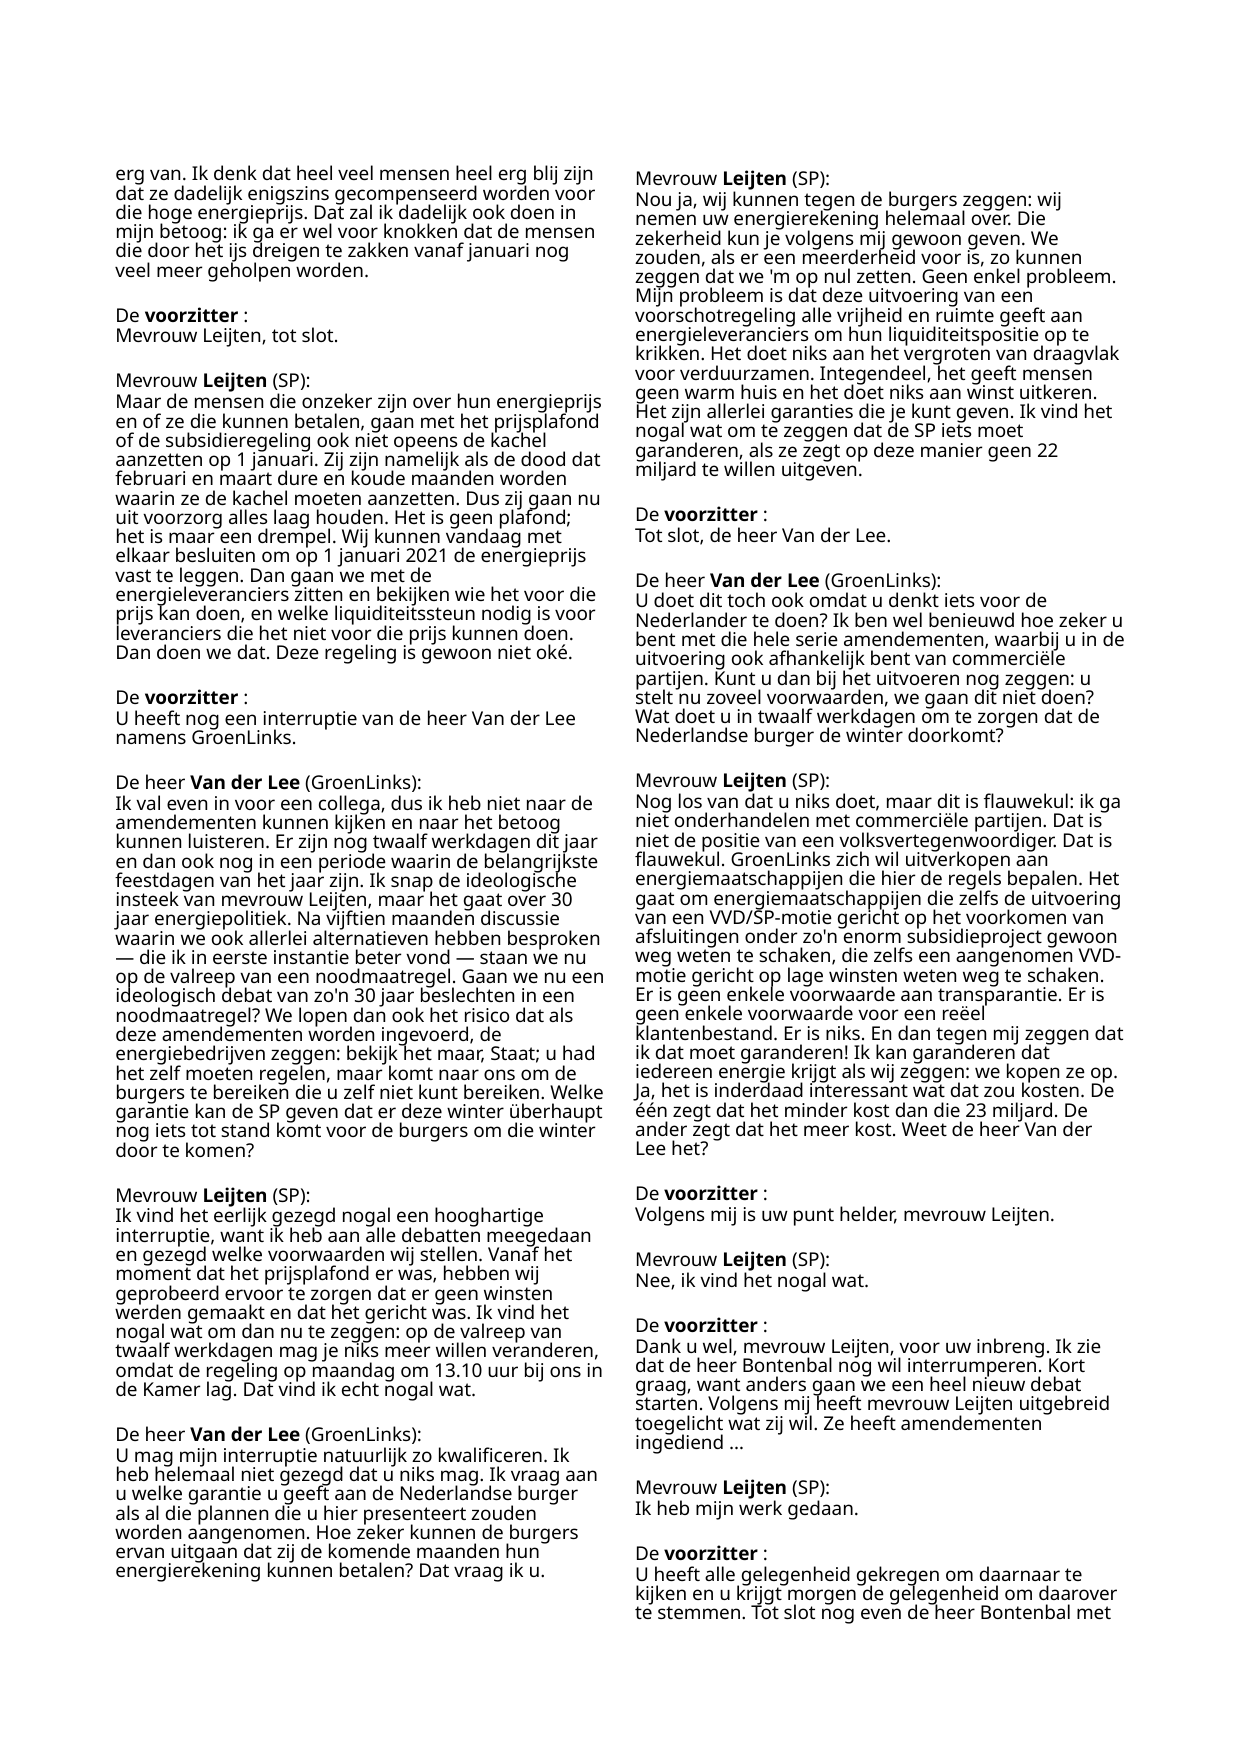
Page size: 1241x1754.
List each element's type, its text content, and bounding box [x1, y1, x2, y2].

text De heer Van der Lee (GroenLinks): [115, 1421, 605, 1447]
text Mevrouw Leijten (SP): [115, 368, 605, 393]
text De heer Van der Lee (GroenLinks): [115, 769, 605, 795]
text De voorzitter : [115, 684, 605, 710]
text U heeft nog een interruptie van de heer Van der Lee namens GroenLinks. [115, 710, 605, 748]
text U heeft alle gelegenheid gekregen om daarnaar te kijken en u krijgt morgen de gelegenheid om daarover te stemmen. Tot slot nog even de heer Bontenbal met [635, 1566, 1125, 1623]
text Mevrouw Leijten (SP): [635, 767, 1125, 793]
text De heer Van der Lee (GroenLinks): [635, 567, 1125, 592]
text Nou ja, wij kunnen tegen de burgers zeggen: wij nemen uw energierekening helemaal over. Die zekerheid kun je volgens mij gewoon geven. We zouden, als er een meerderheid voor is, zo kunnen zeggen dat we 'm op nul zetten. Geen enkel probleem. Mijn probleem is dat deze uitvoering van een voorschotregeling alle vrijheid en ruimte geeft aan energieleveranciers om hun liquiditeitspositie op te krikken. Het doet niks aan het vergroten van draagvlak voor verduurzamen. Integendeel, het geeft mensen geen warm huis en het doet niks aan winst uitkeren. Het zijn allerlei garanties die je kunt geven. Ik vind het nogal wat om te zeggen dat de SP iets moet garanderen, als ze zegt op deze manier geen 22 miljard te willen uitgeven. [635, 191, 1125, 480]
text U doet dit toch ook omdat u denkt iets voor de Nederlander te doen? Ik ben wel benieuwd hoe zeker u bent met die hele serie amendementen, waarbij u in de uitvoering ook afhankelijk bent van commerciële partijen. Kunt u dan bij het uitvoeren nog zeggen: u stelt nu zoveel voorwaarden, we gaan dit niet doen? Wat doet u in twaalf werkdagen om te zorgen dat de Nederlandse burger de winter doorkomt? [635, 592, 1125, 747]
text Ik heb mijn werk gedaan. [635, 1500, 1125, 1519]
text U mag mijn interruptie natuurlijk zo kwalificeren. Ik heb helemaal niet gezegd dat u niks mag. Ik vraag aan u welke garantie u geeft aan de Nederlandse burger als al die plannen die u hier presenteert zouden worden aangenomen. Hoe zeker kunnen de burgers ervan uitgaan dat zij de komende maanden hun energierekening kunnen betalen? Dat vraag ik u. [115, 1447, 605, 1582]
text Mevrouw Leijten (SP): [115, 1182, 605, 1207]
text Mevrouw Leijten (SP): [635, 1474, 1125, 1500]
text Ik vind het eerlijk gezegd nogal een hooghartige interruptie, want ik heb aan alle debatten meegedaan en gezegd welke voorwaarden wij stellen. Vanaf het moment dat het prijsplafond er was, hebben wij geprobeerd ervoor te zorgen dat er geen winsten werden gemaakt en dat het gericht was. Ik vind het nogal wat om dan nu te zeggen: op de valreep van twaalf werkdagen mag je niks meer willen veranderen, omdat de regeling op maandag om 13.10 uur bij ons in de Kamer lag. Dat vind ik echt nogal wat. [115, 1207, 605, 1400]
text Ik val even in voor een collega, dus ik heb niet naar de amendementen kunnen kijken en naar het betoog kunnen luisteren. Er zijn nog twaalf werkdagen dit jaar en dan ook nog in een periode waarin de belangrijkste feestdagen van het jaar zijn. Ik snap de ideologische insteek van mevrouw Leijten, maar het gaat over 30 jaar energiepolitiek. Na vijftien maanden discussie waarin we ook allerlei alternatieven hebben besproken — die ik in eerste instantie beter vond — staan we nu op de valreep van een noodmaatregel. Gaan we nu een ideologisch debat van zo'n 30 jaar beslechten in een noodmaatregel? We lopen dan ook het risico dat als deze amendementen worden ingevoerd, de energiebedrijven zeggen: bekijk het maar, Staat; u had het zelf moeten regelen, maar komt naar ons om de burgers te bereiken die u zelf niet kunt bereiken. Welke garantie kan de SP geven dat er deze winter überhaupt nog iets tot stand komt voor de burgers om die winter door te komen? [115, 795, 605, 1161]
text Volgens mij is uw punt helder, mevrouw Leijten. [635, 1206, 1125, 1225]
text De voorzitter : [635, 1180, 1125, 1206]
text erg van. Ik denk dat heel veel mensen heel erg blij zijn dat ze dadelijk enigszins gecompenseerd worden voor die hoge energieprijs. Dat zal ik dadelijk ook doen in mijn betoog: ik ga er wel voor knokken dat de mensen die door het ijs dreigen te zakken vanaf januari nog veel meer geholpen worden. [115, 165, 605, 281]
text Mevrouw Leijten (SP): [635, 1246, 1125, 1272]
text De voorzitter : [635, 1540, 1125, 1566]
text Nog los van dat u niks doet, maar dit is flauwekul: ik ga niet onderhandelen met commerciële partijen. Dat is niet de positie van een volksvertegenwoordiger. Dat is flauwekul. GroenLinks zich wil uitverkopen aan energiemaatschappijen die hier de regels bepalen. Het gaat om energiemaatschappijen die zelfs de uitvoering van een VVD/SP-motie gericht op het voorkomen van afsluitingen onder zo'n enorm subsidieproject gewoon weg weten te schaken, die zelfs een aangenomen VVD-motie gericht op lage winsten weten weg te schaken. Er is geen enkele voorwaarde aan transparantie. Er is geen enkele voorwaarde voor een reëel klantenbestand. Er is niks. En dan tegen mij zeggen dat ik dat moet garanderen! Ik kan garanderen dat iedereen energie krijgt als wij zeggen: we kopen ze op. Ja, het is inderdaad interessant wat dat zou kosten. De één zegt dat het minder kost dan die 23 miljard. De ander zegt dat het meer kost. Weet de heer Van der Lee het? [635, 793, 1125, 1159]
text De voorzitter : [635, 501, 1125, 527]
text Dank u wel, mevrouw Leijten, voor uw inbreng. Ik zie dat de heer Bontenbal nog wil interrumperen. Kort graag, want anders gaan we een heel nieuw debat starten. Volgens mij heeft mevrouw Leijten uitgebreid toegelicht wat zij wil. Ze heeft amendementen ingediend … [635, 1338, 1125, 1453]
text Tot slot, de heer Van der Lee. [635, 527, 1125, 546]
text Maar de mensen die onzeker zijn over hun energieprijs en of ze die kunnen betalen, gaan met het prijsplafond of de subsidieregeling ook niet opeens de kachel aanzetten op 1 januari. Zij zijn namelijk als de dood dat februari en maart dure en koude maanden worden waarin ze de kachel moeten aanzetten. Dus zij gaan nu uit voorzorg alles laag houden. Het is geen plafond; het is maar een drempel. Wij kunnen vandaag met elkaar besluiten om op 1 januari 2021 de energieprijs vast te leggen. Dan gaan we met de energieleveranciers zitten en bekijken wie het voor die prijs kan doen, en welke liquiditeitssteun nodig is voor leveranciers die het niet voor die prijs kunnen doen. Dan doen we dat. Deze regeling is gewoon niet oké. [115, 393, 605, 663]
text De voorzitter : [635, 1312, 1125, 1338]
text De voorzitter : [115, 302, 605, 327]
text Mevrouw Leijten (SP): [635, 165, 1125, 191]
text Nee, ik vind het nogal wat. [635, 1272, 1125, 1291]
text Mevrouw Leijten, tot slot. [115, 327, 605, 347]
